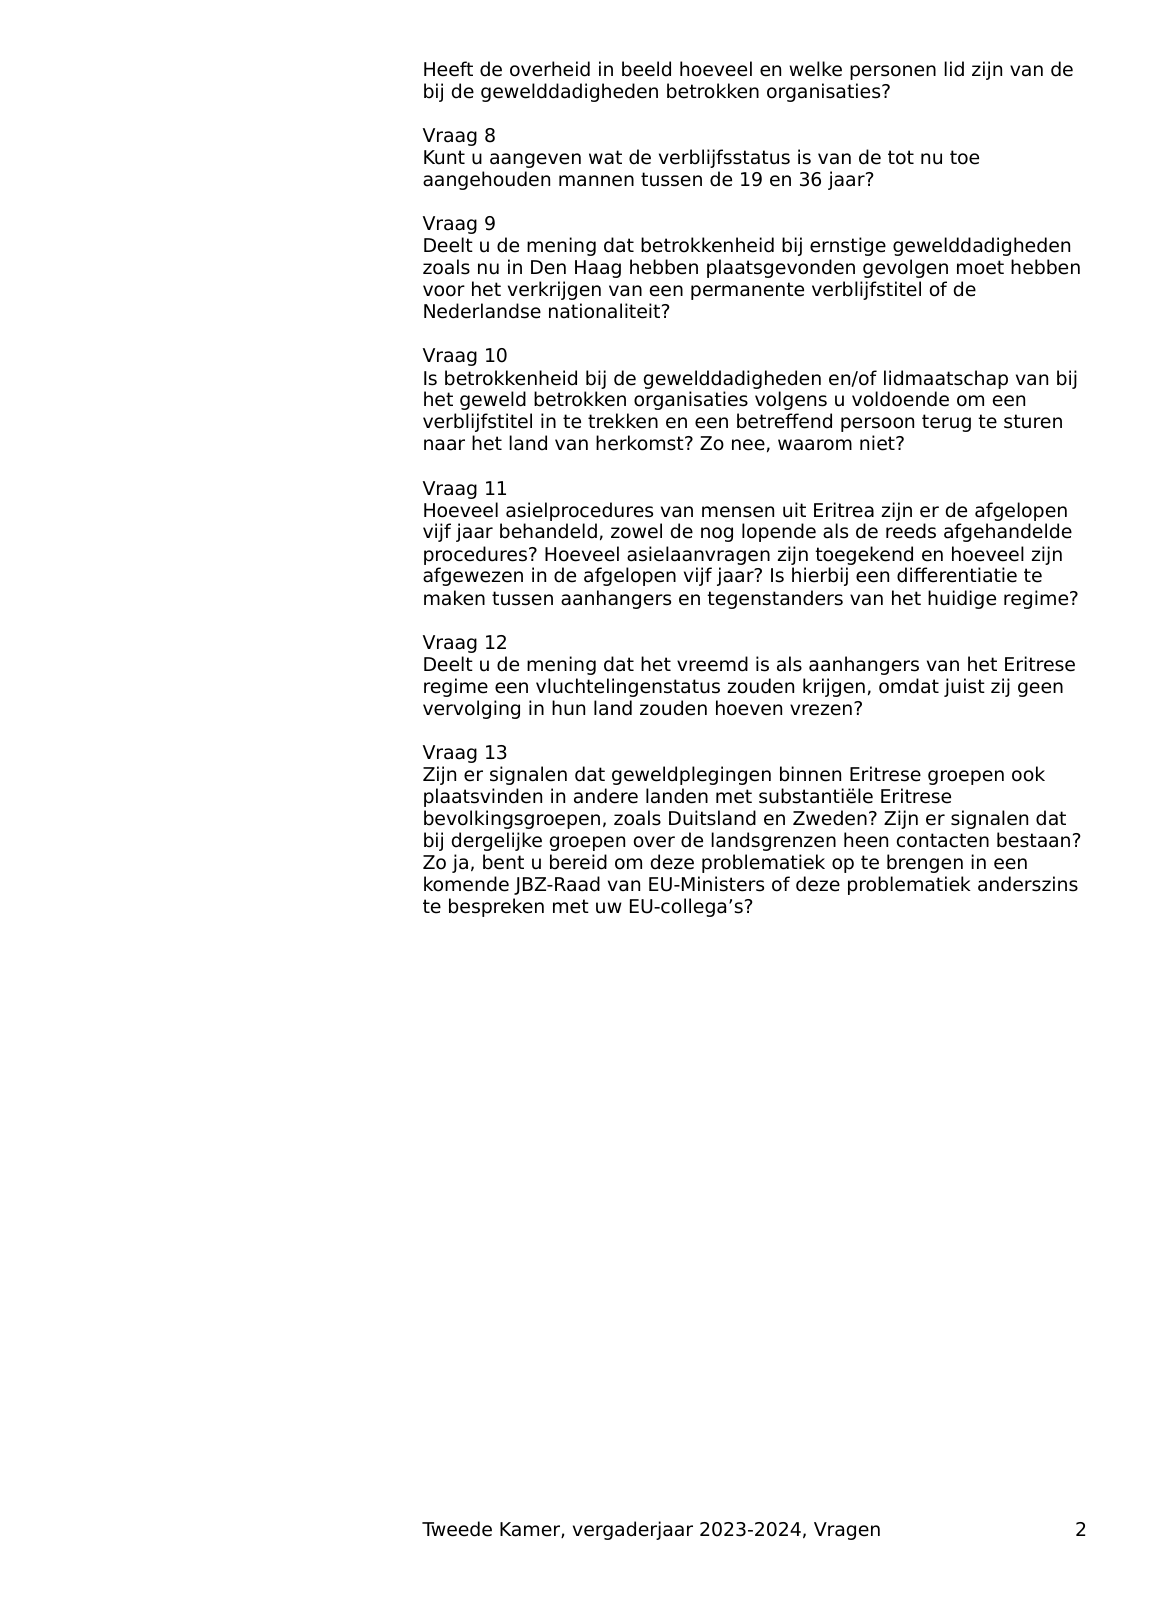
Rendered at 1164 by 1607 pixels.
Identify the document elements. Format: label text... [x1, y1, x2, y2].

text Vraag 10 [422, 345, 1087, 367]
text Vraag 8 [422, 125, 1087, 147]
text Vraag 11 [422, 477, 1087, 499]
text Vraag 12 [422, 632, 1087, 653]
text Heeft de overheid in beeld hoeveel en welke personen lid zijn van de bij de gewelddadigheden betrokken organisaties? [422, 59, 1087, 103]
text Deelt u de mening dat het vreemd is als aanhangers van het Eritrese regime een vluchtelingenstatus zouden krijgen, omdat juist zij geen vervolging in hun land zouden hoeven vrezen? [422, 653, 1087, 719]
text Hoeveel asielprocedures van mensen uit Eritrea zijn er de afgelopen vijf jaar behandeld, zowel de nog lopende als de reeds afgehandelde procedures? Hoeveel asielaanvragen zijn toegekend en hoeveel zijn afgewezen in de afgelopen vijf jaar? Is hierbij een differentiatie te maken tussen aanhangers en tegenstanders van het huidige regime? [422, 499, 1087, 609]
text Vraag 13 [422, 742, 1087, 764]
text Vraag 9 [422, 213, 1087, 235]
text Deelt u de mening dat betrokkenheid bij ernstige gewelddadigheden zoals nu in Den Haag hebben plaatsgevonden gevolgen moet hebben voor het verkrijgen van een permanente verblijfstitel of de Nederlandse nationaliteit? [422, 235, 1087, 323]
text Zijn er signalen dat geweldplegingen binnen Eritrese groepen ook plaatsvinden in andere landen met substantiële Eritrese bevolkingsgroepen, zoals Duitsland en Zweden? Zijn er signalen dat bij dergelijke groepen over de landsgrenzen heen contacten bestaan? Zo ja, bent u bereid om deze problematiek op te brengen in een komende JBZ-Raad van EU-Ministers of deze problematiek anderszins te bespreken met uw EU-collega’s? [422, 764, 1087, 917]
text Kunt u aangeven wat de verblijfsstatus is van de tot nu toe aangehouden mannen tussen de 19 en 36 jaar? [422, 147, 1087, 191]
text Is betrokkenheid bij de gewelddadigheden en/of lidmaatschap van bij het geweld betrokken organisaties volgens u voldoende om een verblijfstitel in te trekken en een betreffend persoon terug te sturen naar het land van herkomst? Zo nee, waarom niet? [422, 367, 1087, 455]
